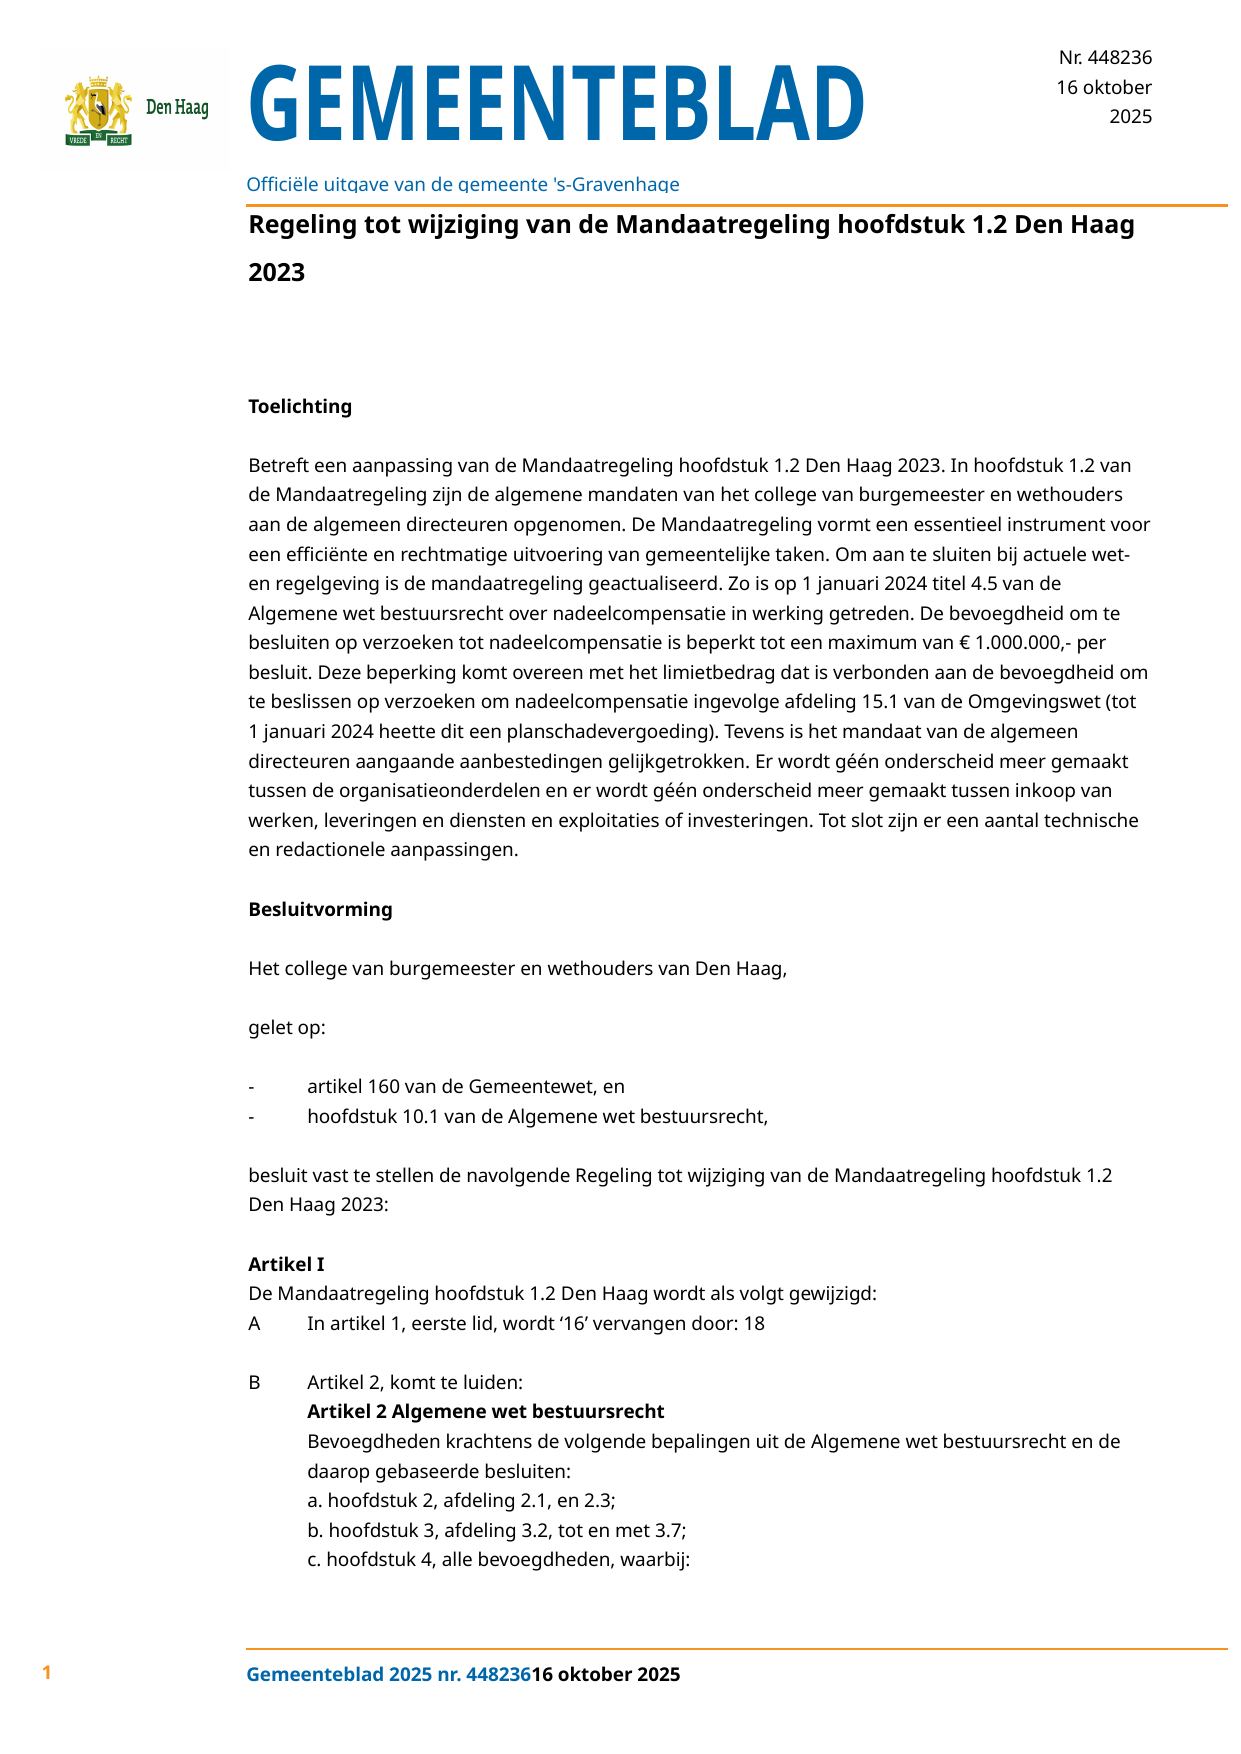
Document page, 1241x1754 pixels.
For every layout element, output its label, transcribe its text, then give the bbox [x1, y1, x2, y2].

list a. hoofdstuk 2, afdeling 2.1, en 2.3; [248, 1487, 1152, 1513]
text Betreft een aanpassing van de Mandaatregeling hoofdstuk 1.2 Den Haag 2023. In hoofdstuk 1.2 van de Mandaatregeling zijn de algemene mandaten van het college van burgemeester en wethouders aan de algemeen directeuren opgenomen. De Mandaatregeling vormt een essentieel instrument voor een efficiënte en rechtmatige uitvoering van gemeentelijke taken. Om aan te sluiten bij actuele wet- en regelgeving is de mandaatregeling geactualiseerd. Zo is op 1 januari 2024 titel 4.5 van de Algemene wet bestuursrecht over nadeelcompensatie in werking getreden. De bevoegdheid om te besluiten op verzoeken tot nadeelcompensatie is beperkt tot een maximum van € 1.000.000,- per besluit. Deze beperking komt overeen met het limietbedrag dat is verbonden aan de bevoegdheid om te beslissen op verzoeken om nadeelcompensatie ingevolge afdeling 15.1 van de Omgevingswet (tot 1 januari 2024 heette dit een planschadevergoeding). Tevens is het mandaat van de algemeen directeuren aangaande aanbestedingen gelijkgetrokken. Er wordt géén onderscheid meer gemaakt tussen de organisatieonderdelen en er wordt géén onderscheid meer gemaakt tussen inkoop van werken, leveringen en diensten en exploitaties of investeringen. Tot slot zijn er een aantal technische en redactionele aanpassingen. [248, 452, 1152, 862]
list Artikel 2, komt te luiden: [248, 1369, 1152, 1395]
text Regeling tot wijziging van de Mandaatregeling hoofdstuk 1.2 Den Haag 2023 [248, 207, 1152, 288]
text Besluitvorming [248, 896, 1152, 922]
list b. hoofdstuk 3, afdeling 3.2, tot en met 3.7; [248, 1517, 1152, 1543]
list hoofdstuk 10.1 van de Algemene wet bestuursrecht, [248, 1103, 1152, 1129]
list c. hoofdstuk 4, alle bevoegdheden, waarbij: [248, 1547, 1152, 1572]
list Artikel 2 Algemene wet bestuursrecht [248, 1399, 1152, 1424]
picture [41, 47, 231, 172]
list In artikel 1, eerste lid, wordt ‘16’ vervangen door: 18 [248, 1310, 1152, 1336]
text Het college van burgemeester en wethouders van Den Haag, [248, 955, 1152, 981]
text gelet op: [248, 1014, 1152, 1040]
list artikel 160 van de Gemeentewet, en [248, 1073, 1152, 1099]
list Bevoegdheden krachtens de volgende bepalingen uit de Algemene wet bestuursrecht en de daarop gebaseerde besluiten: [248, 1428, 1152, 1484]
text besluit vast te stellen de navolgende Regeling tot wijziging van de Mandaatregeling hoofdstuk 1.2 Den Haag 2023: [248, 1162, 1152, 1217]
text Toelichting [248, 393, 1152, 419]
text Artikel I [248, 1251, 1152, 1277]
text De Mandaatregeling hoofdstuk 1.2 Den Haag wordt als volgt gewijzigd: [248, 1280, 1152, 1306]
